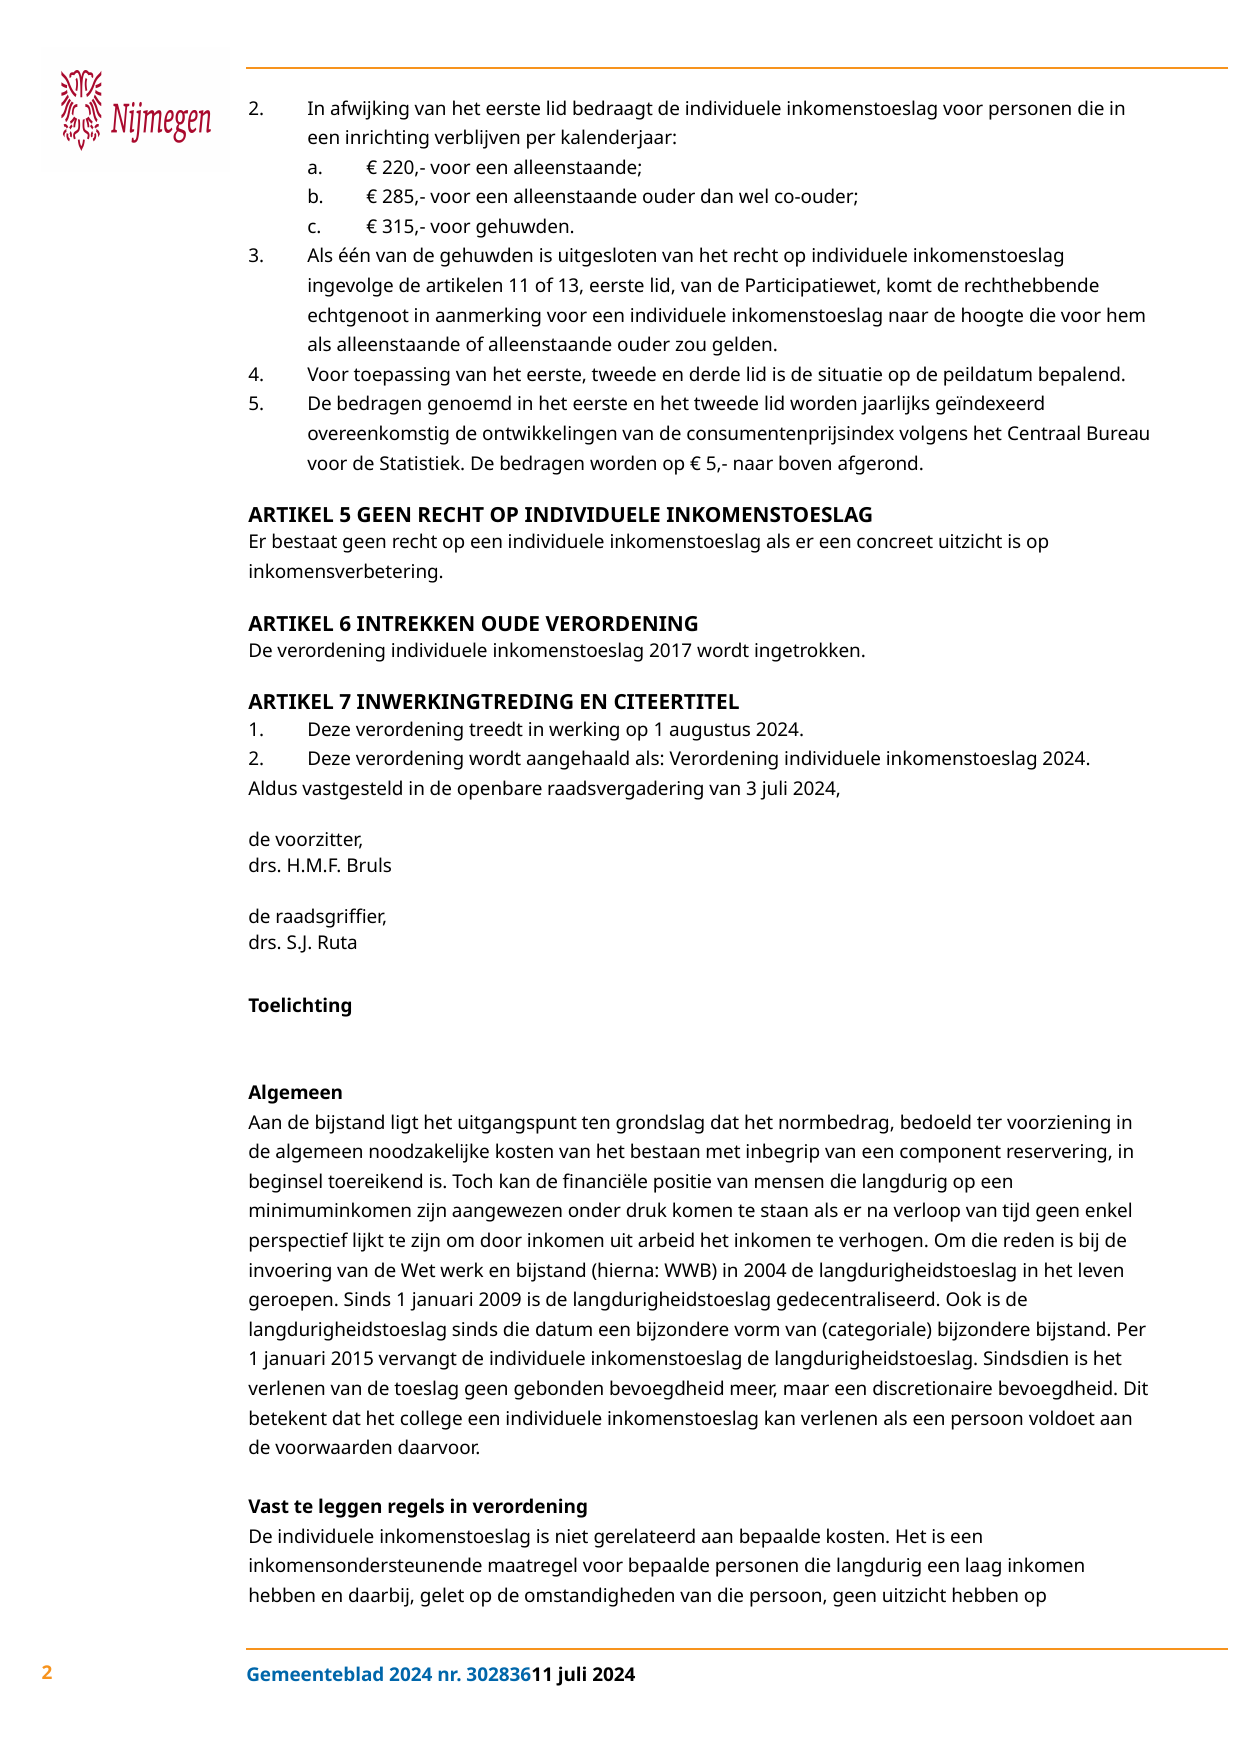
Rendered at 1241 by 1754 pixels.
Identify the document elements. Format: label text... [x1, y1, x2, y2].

text Aan de bijstand ligt het uitgangspunt ten grondslag dat het normbedrag, bedoeld ter voorziening in de algemeen noodzakelijke kosten van het bestaan met inbegrip van een component reservering, in beginsel toereikend is. Toch kan de financiële positie van mensen die langdurig op een minimuminkomen zijn aangewezen onder druk komen te staan als er na verloop van tijd geen enkel perspectief lijkt te zijn om door inkomen uit arbeid het inkomen te verhogen. Om die reden is bij de invoering van de Wet werk en bijstand (hierna: WWB) in 2004 de langdurigheidstoeslag in het leven geroepen. Sinds 1 januari 2009 is de langdurigheidstoeslag gedecentraliseerd. Ook is de langdurigheidstoeslag sinds die datum een bijzondere vorm van (categoriale) bijzondere bijstand. Per 1 januari 2015 vervangt de individuele inkomenstoeslag de langdurigheidstoeslag. Sindsdien is het verlenen van de toeslag geen gebonden bevoegdheid meer, maar een discretionaire bevoegdheid. Dit betekent dat het college een individuele inkomenstoeslag kan verlenen als een persoon voldoet aan de voorwaarden daarvoor. [248, 1109, 1152, 1460]
text drs. H.M.F. Bruls [248, 852, 1152, 878]
text ARTIKEL 7 INWERKINGTREDING EN CITEERTITEL [248, 687, 1152, 716]
list Voor toepassing van het eerste, tweede en derde lid is de situatie op de peildatum bepalend. [248, 361, 1152, 387]
text Aldus vastgesteld in de openbare raadsvergadering van 3 juli 2024, [248, 775, 1152, 801]
text Toelichting [248, 981, 1152, 1021]
list In afwijking van het eerste lid bedraagt de individuele inkomenstoeslag voor personen die in een inrichting verblijven per kalenderjaar: [248, 95, 1152, 150]
list De bedragen genoemd in het eerste en het tweede lid worden jaarlijks geïndexeerd overeenkomstig de ontwikkelingen van de consumentenprijsindex volgens het Centraal Bureau voor de Statistiek. De bedragen worden op € 5,- naar boven afgerond. [248, 391, 1152, 476]
text De verordening individuele inkomenstoeslag 2017 wordt ingetrokken. [248, 637, 1152, 663]
list € 315,- voor gehuwden. [307, 213, 1152, 239]
text ARTIKEL 6 INTREKKEN OUDE VERORDENING [248, 609, 1152, 637]
text Er bestaat geen recht op een individuele inkomenstoeslag als er een concreet uitzicht is op inkomensverbetering. [248, 529, 1152, 584]
text de raadsgriffier, [248, 904, 1152, 929]
text Algemeen [248, 1079, 1152, 1105]
list € 285,- voor een alleenstaande ouder dan wel co-ouder; [307, 183, 1152, 209]
list € 220,- voor een alleenstaande; [307, 154, 1152, 180]
list Deze verordening treedt in werking op 1 augustus 2024. [248, 716, 1152, 742]
text ARTIKEL 5 GEEN RECHT OP INDIVIDUELE INKOMENSTOESLAG [248, 500, 1152, 529]
text de voorzitter, [248, 827, 1152, 852]
text Vast te leggen regels in verordening [248, 1493, 1152, 1519]
text De individuele inkomenstoeslag is niet gerelateerd aan bepaalde kosten. Het is een inkomensondersteunende maatregel voor bepaalde personen die langdurig een laag inkomen hebben en daarbij, gelet op de omstandigheden van die persoon, geen uitzicht hebben op [248, 1523, 1152, 1608]
list Als één van de gehuwden is uitgesloten van het recht op individuele inkomenstoeslag ingevolge de artikelen 11 of 13, eerste lid, van de Participatiewet, komt de rechthebbende echtgenoot in aanmerking voor een individuele inkomenstoeslag naar de hoogte die voor hem als alleenstaande of alleenstaande ouder zou gelden. [248, 243, 1152, 357]
list Deze verordening wordt aangehaald als: Verordening individuele inkomenstoeslag 2024. [248, 746, 1152, 771]
picture [41, 47, 231, 172]
text drs. S.J. Ruta [248, 929, 1152, 955]
